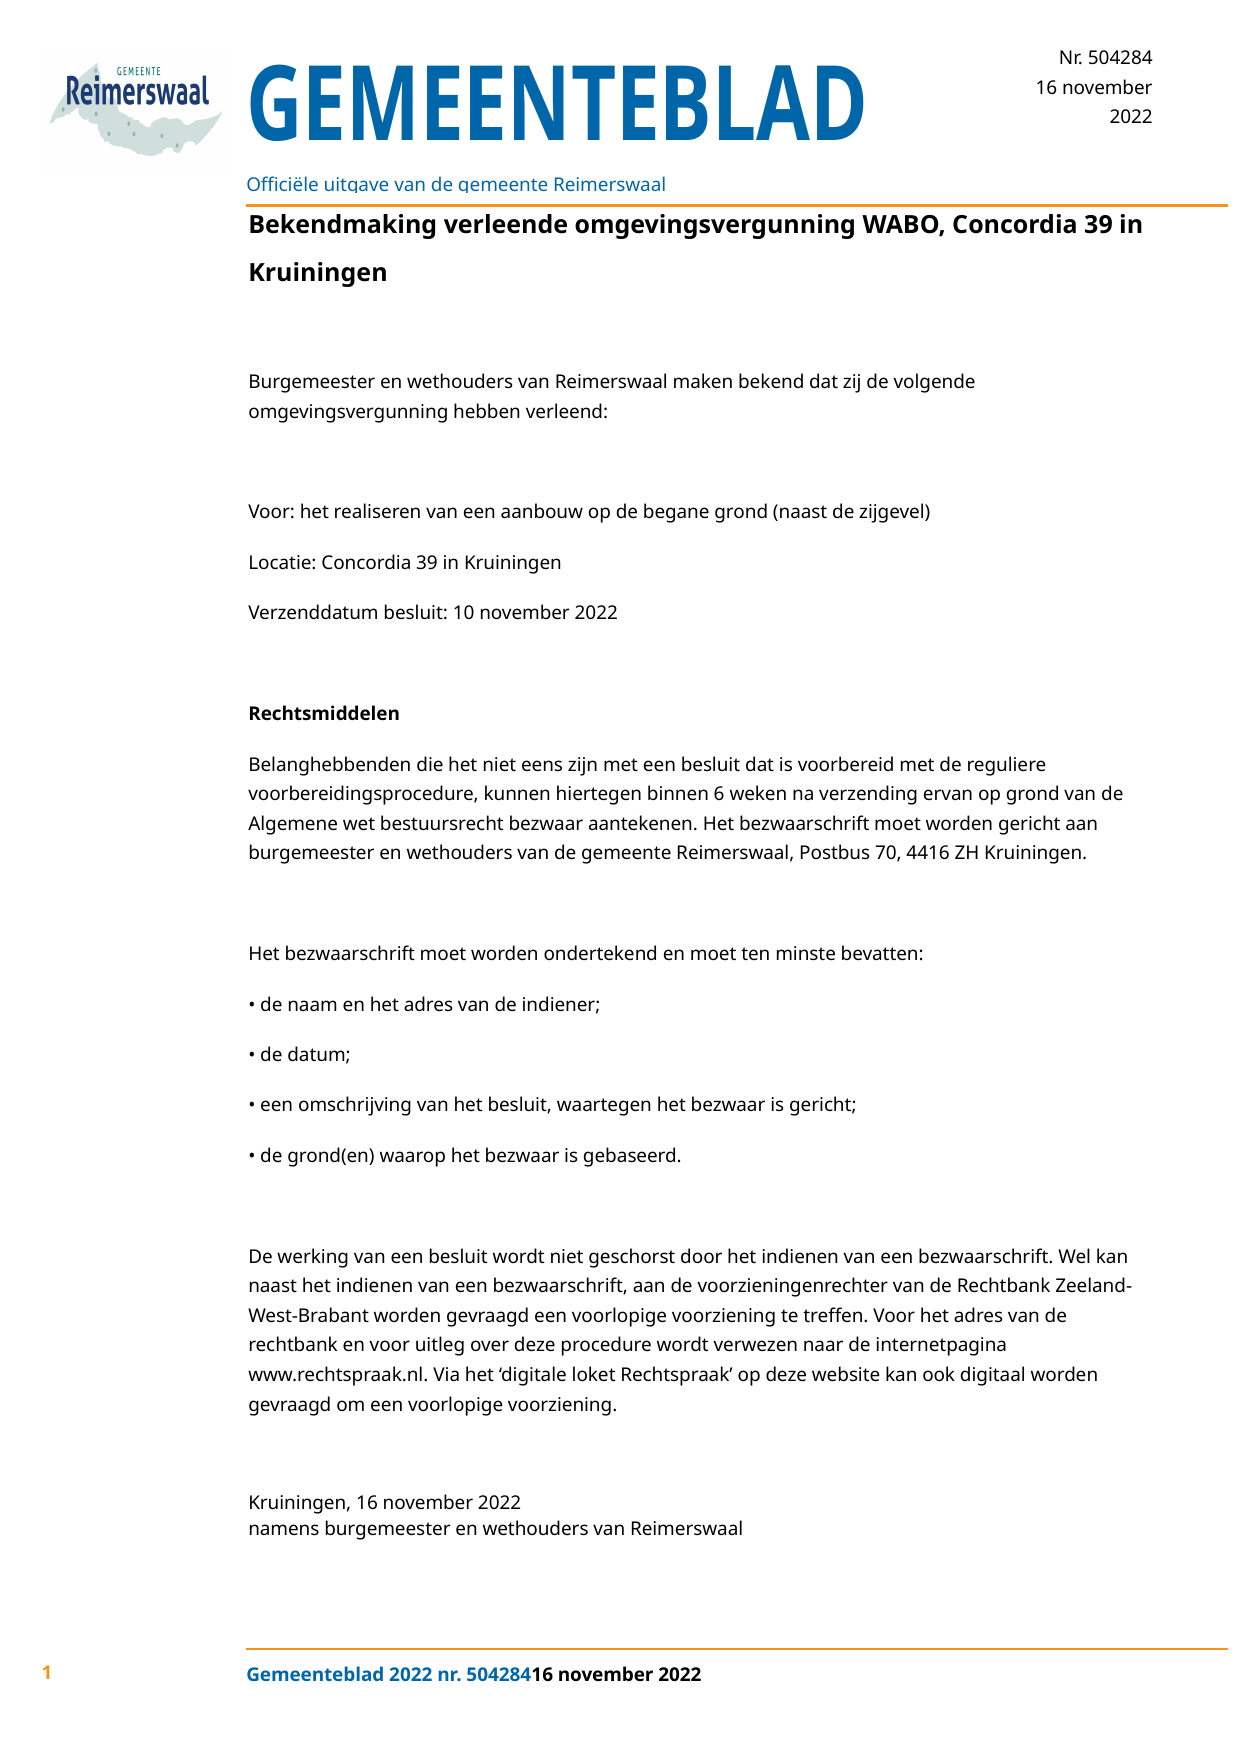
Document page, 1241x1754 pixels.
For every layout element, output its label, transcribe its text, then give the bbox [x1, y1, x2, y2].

text Burgemeester en wethouders van Reimerswaal maken bekend dat zij de volgende omgevingsvergunning hebben verleend: [248, 368, 1152, 424]
text • de naam en het adres van de indiener; [248, 991, 1152, 1017]
text Voor: het realiseren van een aanbouw op de begane grond (naast de zijgevel) [248, 499, 1152, 524]
text Verzenddatum besluit: 10 november 2022 [248, 599, 1152, 625]
picture [41, 47, 231, 172]
text Rechtsmiddelen [248, 700, 1152, 726]
text • een omschrijving van het besluit, waartegen het bezwaar is gericht; [248, 1092, 1152, 1117]
text Locatie: Concordia 39 in Kruiningen [248, 549, 1152, 575]
text • de datum; [248, 1041, 1152, 1067]
text namens burgemeester en wethouders van Reimerswaal [248, 1515, 1152, 1541]
text • de grond(en) waarop het bezwaar is gebaseerd. [248, 1142, 1152, 1168]
text Het bezwaarschrift moet worden ondertekend en moet ten minste bevatten: [248, 940, 1152, 966]
text Kruiningen, 16 november 2022 [248, 1489, 1152, 1515]
text Bekendmaking verleende omgevingsvergunning WABO, Concordia 39 in Kruiningen [248, 207, 1152, 288]
text Belanghebbenden die het niet eens zijn met een besluit dat is voorbereid met de reguliere voorbereidingsprocedure, kunnen hiertegen binnen 6 weken na verzending ervan op grond van de Algemene wet bestuursrecht bezwaar aantekenen. Het bezwaarschrift moet worden gericht aan burgemeester en wethouders van de gemeente Reimerswaal, Postbus 70, 4416 ZH Kruiningen. [248, 751, 1152, 865]
text De werking van een besluit wordt niet geschorst door het indienen van een bezwaarschrift. Wel kan naast het indienen van een bezwaarschrift, aan de voorzieningenrechter van de Rechtbank Zeeland-West-Brabant worden gevraagd een voorlopige voorziening te treffen. Voor het adres van de rechtbank en voor uitleg over deze procedure wordt verwezen naar de internetpagina www.rechtspraak.nl. Via het ‘digitale loket Rechtspraak’ op deze website kan ook digitaal worden gevraagd om een voorlopige voorziening. [248, 1243, 1152, 1417]
